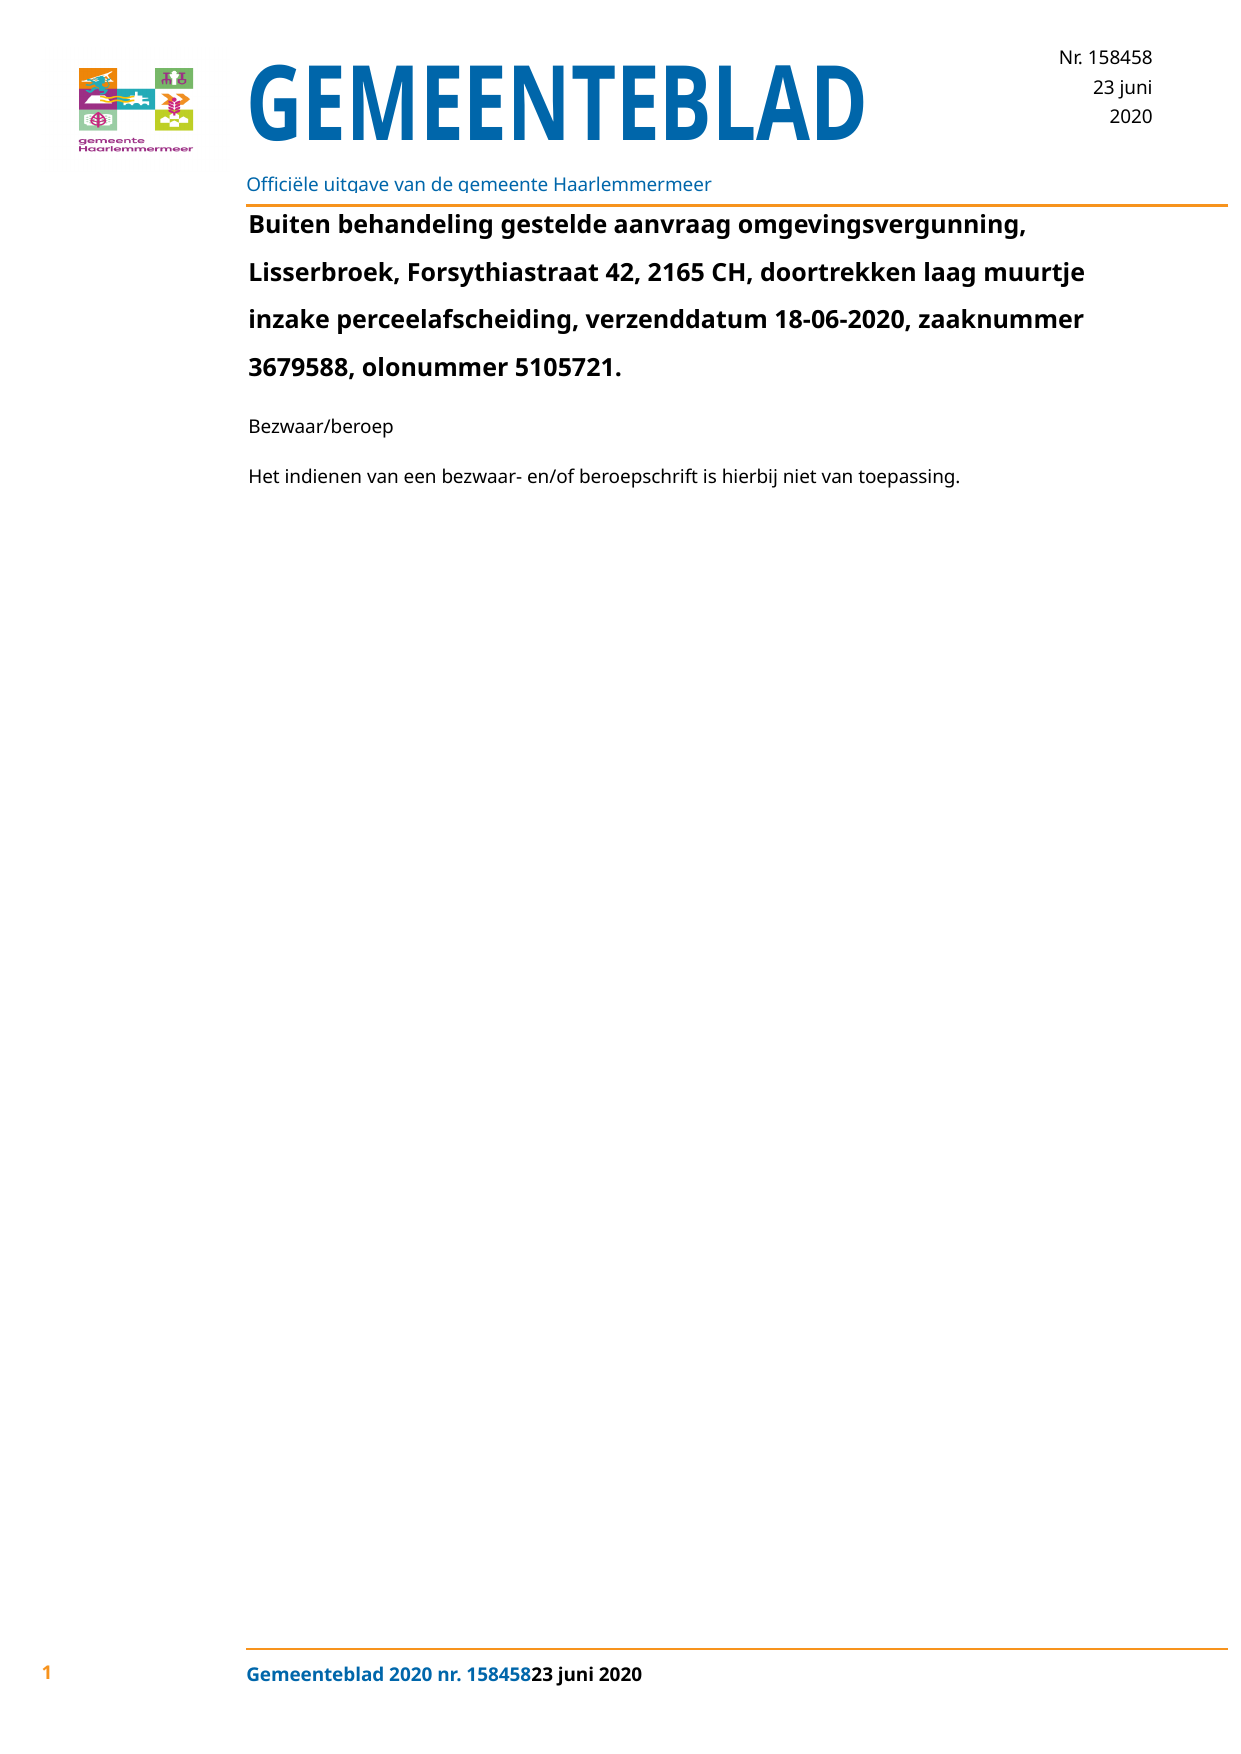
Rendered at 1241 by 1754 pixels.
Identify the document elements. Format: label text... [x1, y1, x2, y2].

picture [41, 47, 231, 172]
text Buiten behandeling gestelde aanvraag omgevingsvergunning, Lisserbroek, Forsythiastraat 42, 2165 CH, doortrekken laag muurtje inzake perceelafscheiding, verzenddatum 18-06-2020, zaaknummer 3679588, olonummer 5105721. [248, 207, 1152, 384]
text Bezwaar/beroep [248, 413, 1152, 439]
text Het indienen van een bezwaar- en/of beroepschrift is hierbij niet van toepassing. [248, 463, 1152, 489]
